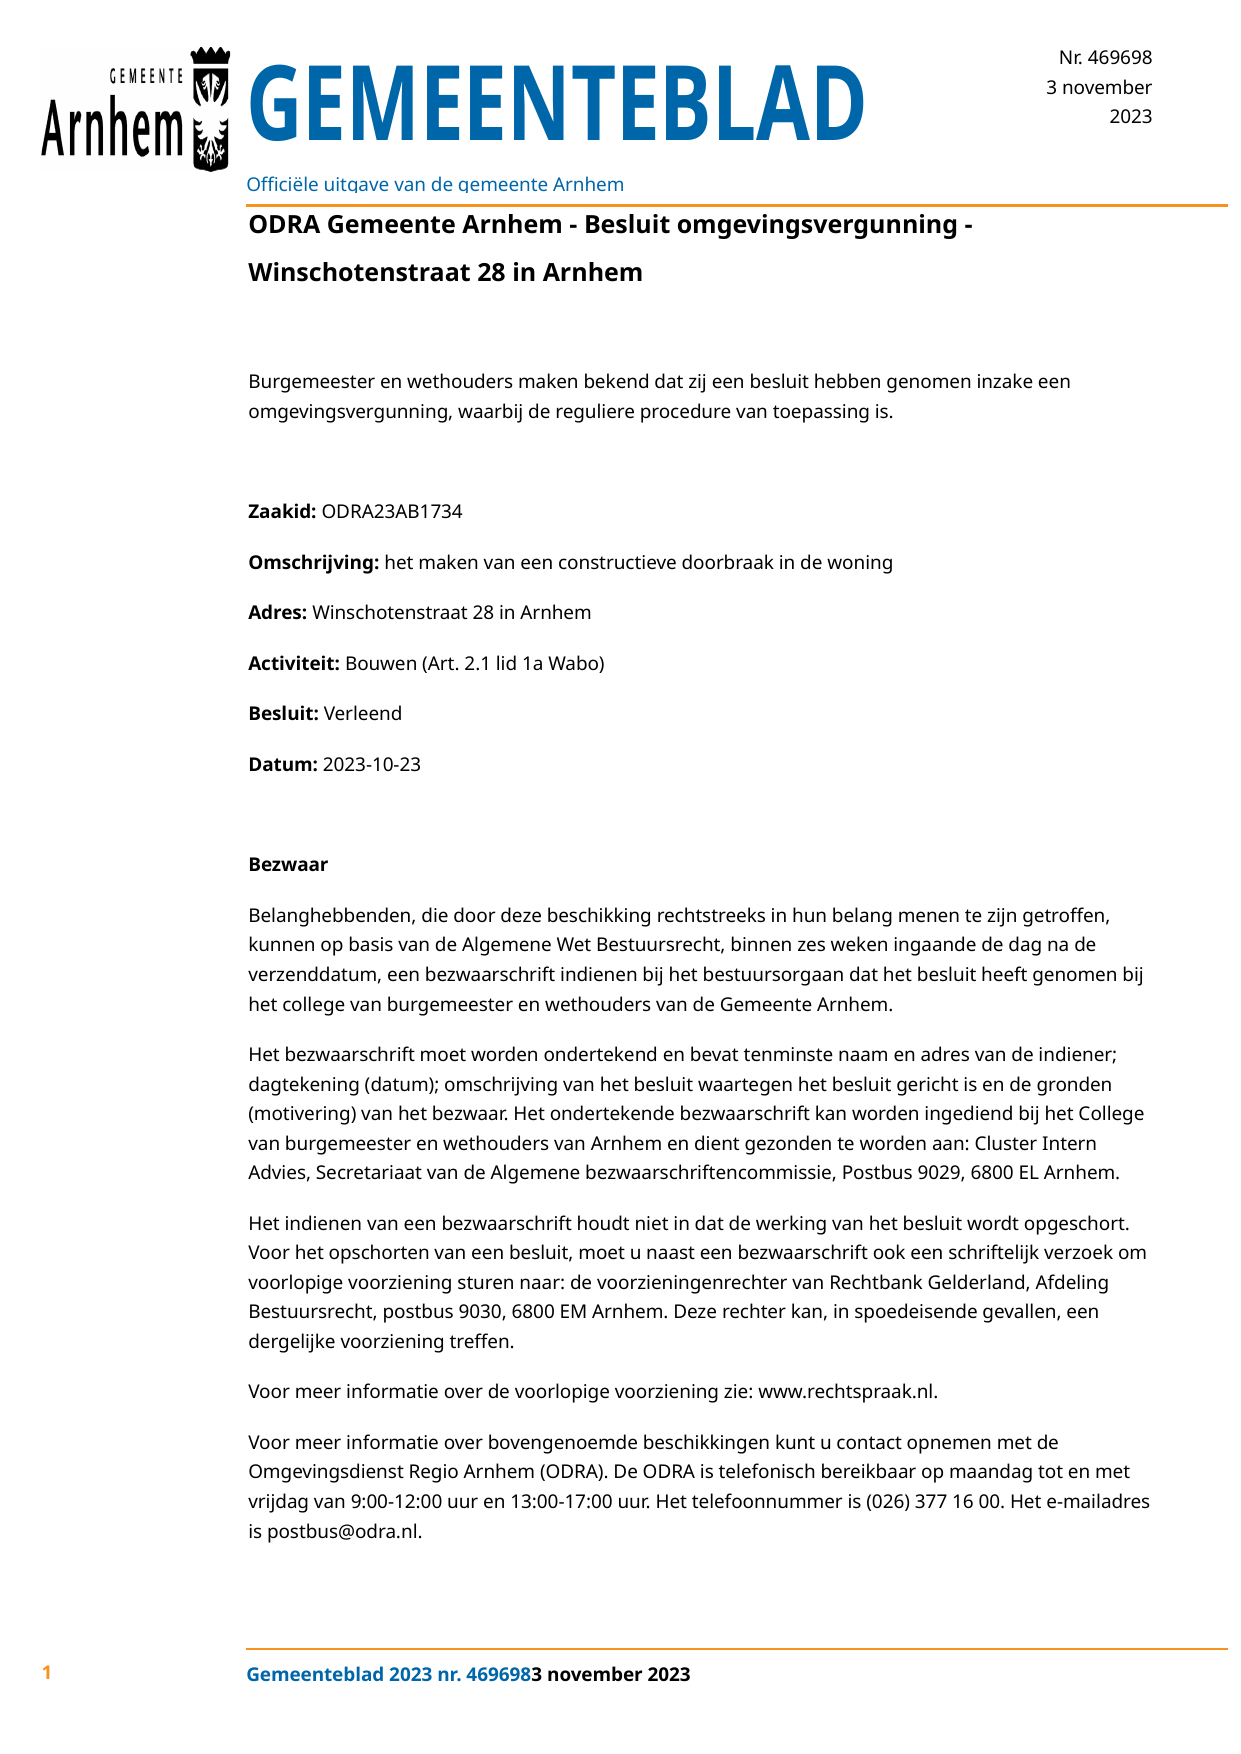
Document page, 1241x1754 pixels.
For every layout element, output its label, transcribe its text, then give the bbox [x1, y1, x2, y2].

text Adres: Winschotenstraat 28 in Arnhem [248, 599, 1152, 625]
text Bezwaar [248, 852, 1152, 877]
text Burgemeester en wethouders maken bekend dat zij een besluit hebben genomen inzake een omgevingsvergunning, waarbij de reguliere procedure van toepassing is. [248, 368, 1152, 424]
text Het bezwaarschrift moet worden ondertekend en bevat tenminste naam en adres van de indiener; dagtekening (datum); omschrijving van het besluit waartegen het besluit gericht is en de gronden (motivering) van het bezwaar. Het ondertekende bezwaarschrift kan worden ingediend bij het College van burgemeester en wethouders van Arnhem en dient gezonden te worden aan: Cluster Intern Advies, Secretariaat van de Algemene bezwaarschriftencommissie, Postbus 9029, 6800 EL Arnhem. [248, 1041, 1152, 1185]
text Omschrijving: het maken van een constructieve doorbraak in de woning [248, 549, 1152, 575]
text Zaakid: ODRA23AB1734 [248, 499, 1152, 524]
text Het indienen van een bezwaarschrift houdt niet in dat de werking van het besluit wordt opgeschort. Voor het opschorten van een besluit, moet u naast een bezwaarschrift ook een schriftelijk verzoek om voorlopige voorziening sturen naar: de voorzieningenrechter van Rechtbank Gelderland, Afdeling Bestuursrecht, postbus 9030, 6800 EM Arnhem. Deze rechter kan, in spoedeisende gevallen, een dergelijke voorziening treffen. [248, 1210, 1152, 1354]
text Voor meer informatie over de voorlopige voorziening zie: www.rechtspraak.nl. [248, 1379, 1152, 1404]
text Belanghebbenden, die door deze beschikking rechtstreeks in hun belang menen te zijn getroffen, kunnen op basis van de Algemene Wet Bestuursrecht, binnen zes weken ingaande de dag na de verzenddatum, een bezwaarschrift indienen bij het bestuursorgaan dat het besluit heeft genomen bij het college van burgemeester en wethouders van de Gemeente Arnhem. [248, 902, 1152, 1017]
text Besluit: Verleend [248, 700, 1152, 726]
text Datum: 2023-10-23 [248, 751, 1152, 777]
picture [41, 47, 231, 172]
text Voor meer informatie over bovengenoemde beschikkingen kunt u contact opnemen met de Omgevingsdienst Regio Arnhem (ODRA). De ODRA is telefonisch bereikbaar op maandag tot en met vrijdag van 9:00-12:00 uur en 13:00-17:00 uur. Het telefoonnummer is (026) 377 16 00. Het e-mailadres is postbus@odra.nl. [248, 1429, 1152, 1544]
text Activiteit: Bouwen (Art. 2.1 lid 1a Wabo) [248, 650, 1152, 676]
text ODRA Gemeente Arnhem - Besluit omgevingsvergunning - Winschotenstraat 28 in Arnhem [248, 207, 1152, 288]
